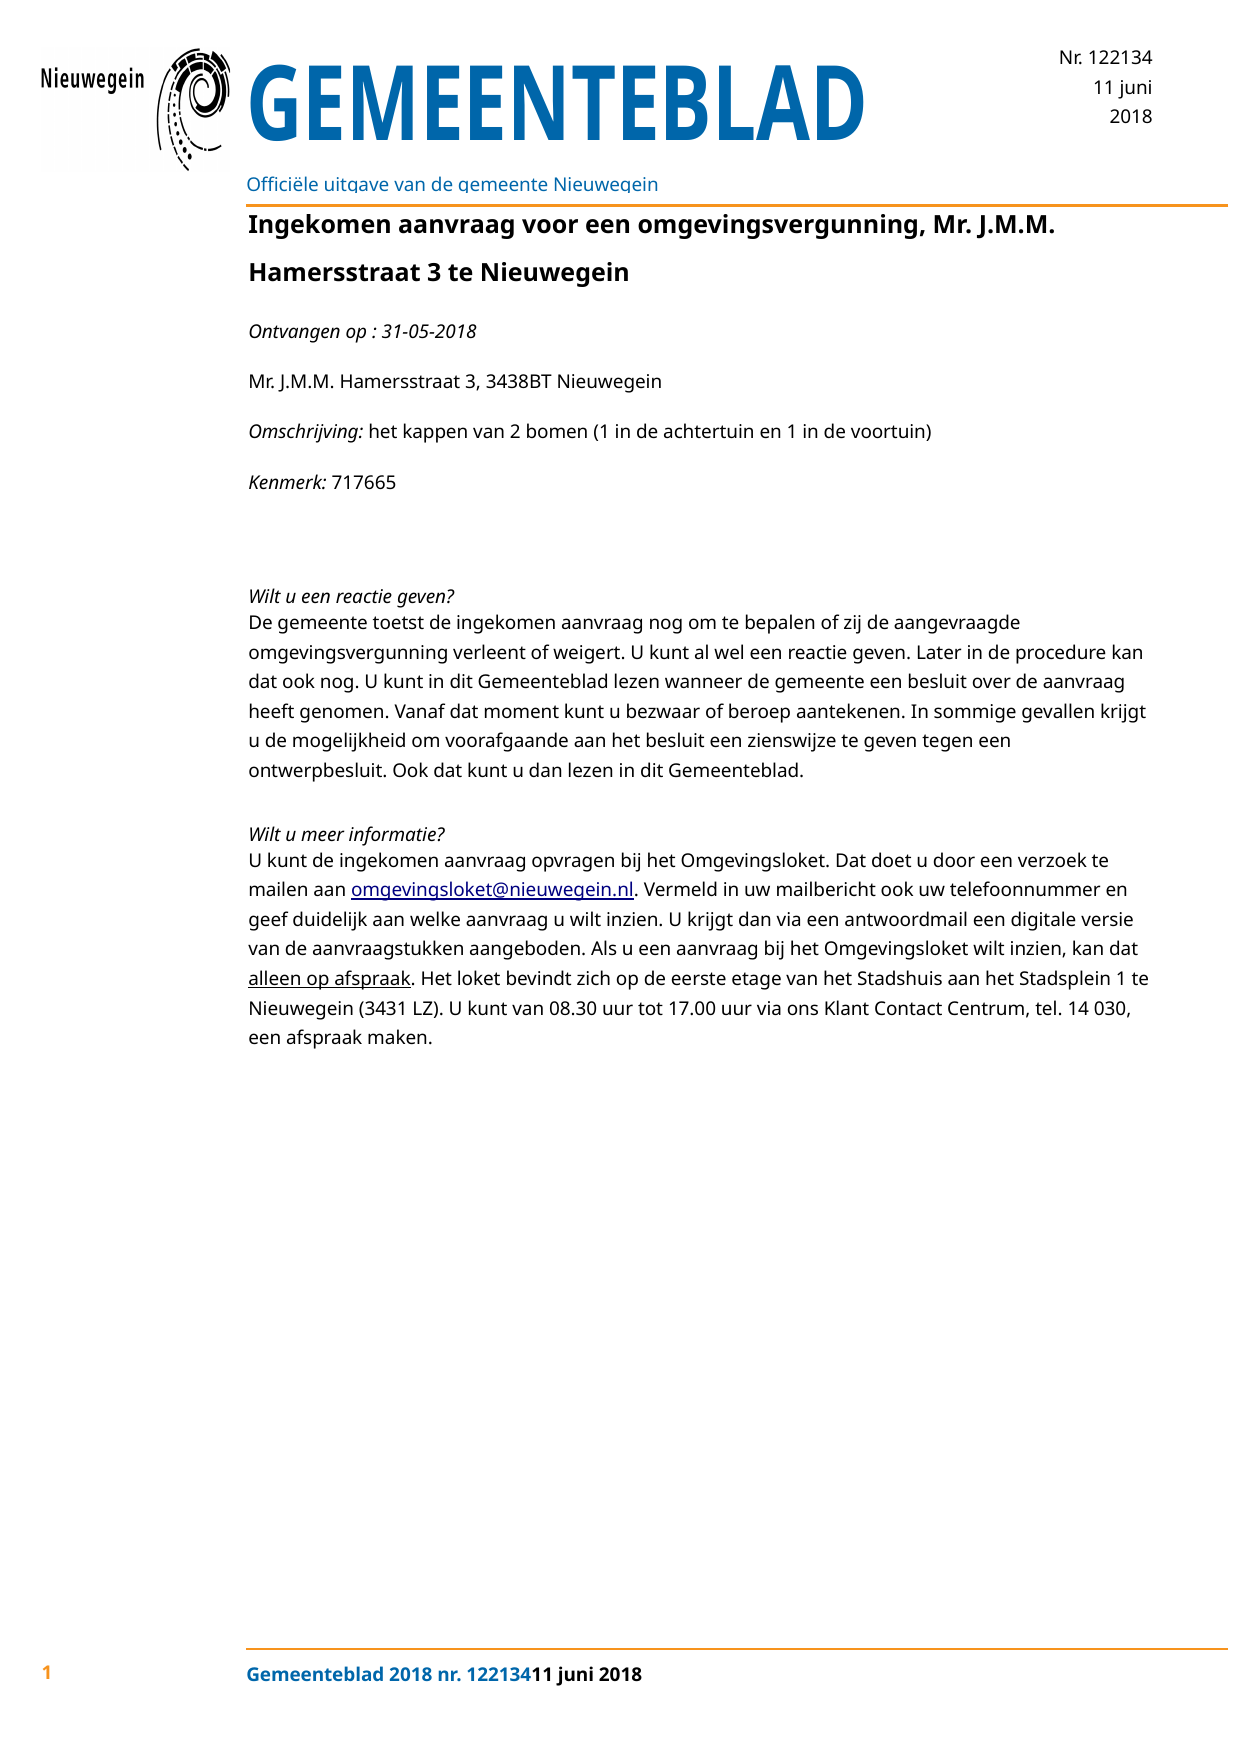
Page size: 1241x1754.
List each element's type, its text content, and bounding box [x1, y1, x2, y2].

text De gemeente toetst de ingekomen aanvraag nog om te bepalen of zij de aangevraagde omgevingsvergunning verleent of weigert. U kunt al wel een reactie geven. Later in de procedure kan dat ook nog. U kunt in dit Gemeenteblad lezen wanneer de gemeente een besluit over de aanvraag heeft genomen. Vanaf dat moment kunt u bezwaar of beroep aantekenen. In sommige gevallen krijgt u de mogelijkheid om voorafgaande aan het besluit een zienswijze te geven tegen een ontwerpbesluit. Ook dat kunt u dan lezen in dit Gemeenteblad. [248, 609, 1152, 783]
text Mr. J.M.M. Hamersstraat 3, 3438BT Nieuwegein [248, 368, 1152, 394]
text Wilt u een reactie geven? [248, 583, 1152, 609]
text Ontvangen op : 31-05-2018 [248, 318, 1152, 344]
picture [41, 47, 231, 172]
text Omschrijving: het kappen van 2 bomen (1 in de achtertuin en 1 in de voortuin) [248, 419, 1152, 444]
text U kunt de ingekomen aanvraag opvragen bij het Omgevingsloket. Dat doet u door een verzoek te mailen aan omgevingsloket@nieuwegein.nl. Vermeld in uw mailbericht ook uw telefoonnummer en geef duidelijk aan welke aanvraag u wilt inzien. U krijgt dan via een antwoordmail een digitale versie van de aanvraagstukken aangeboden. Als u een aanvraag bij het Omgevingsloket wilt inzien, kan dat alleen op afspraak. Het loket bevindt zich op de eerste etage van het Stadshuis aan het Stadsplein 1 te Nieuwegein (3431 LZ). U kunt van 08.30 uur tot 17.00 uur via ons Klant Contact Centrum, tel. 14 030, een afspraak maken. [248, 847, 1152, 1050]
text Wilt u meer informatie? [248, 821, 1152, 847]
text Ingekomen aanvraag voor een omgevingsvergunning, Mr. J.M.M. Hamersstraat 3 te Nieuwegein [248, 207, 1152, 288]
text Kenmerk: 717665 [248, 469, 1152, 495]
